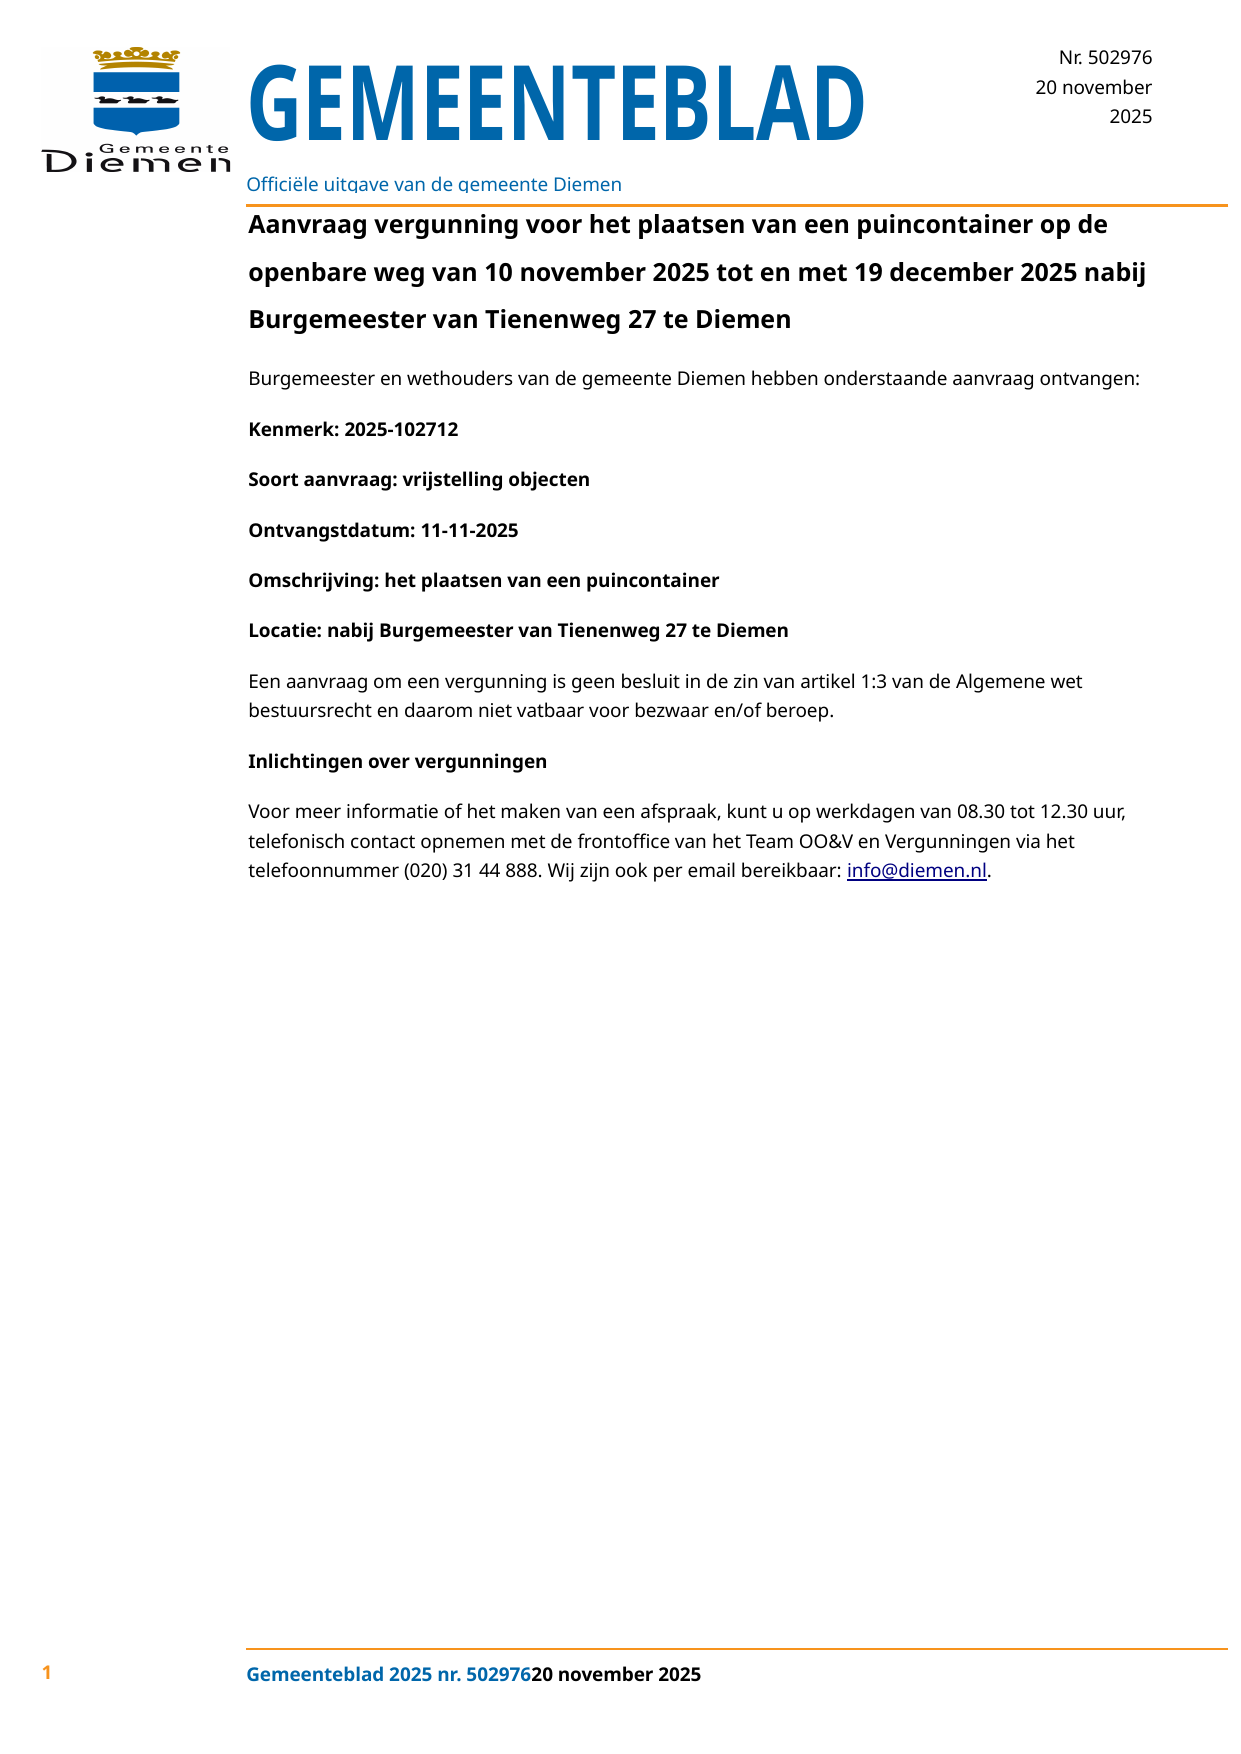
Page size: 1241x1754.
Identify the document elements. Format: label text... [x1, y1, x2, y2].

text Voor meer informatie of het maken van een afspraak, kunt u op werkdagen van 08.30 tot 12.30 uur, telefonisch contact opnemen met de frontoffice van het Team OO&V en Vergunningen via het telefoonnummer (020) 31 44 888. Wij zijn ook per email bereikbaar: info@diemen.nl. [248, 798, 1152, 883]
text Soort aanvraag: vrijstelling objecten [248, 466, 1152, 492]
picture [41, 47, 231, 172]
text Ontvangstdatum: 11-11-2025 [248, 517, 1152, 542]
text Een aanvraag om een vergunning is geen besluit in de zin van artikel 1:3 van de Algemene wet bestuursrecht en daarom niet vatbaar voor bezwaar en/of beroep. [248, 668, 1152, 723]
text Aanvraag vergunning voor het plaatsen van een puincontainer op de openbare weg van 10 november 2025 tot en met 19 december 2025 nabij Burgemeester van Tienenweg 27 te Diemen [248, 207, 1152, 336]
text Locatie: nabij Burgemeester van Tienenweg 27 te Diemen [248, 618, 1152, 643]
text Inlichtingen over vergunningen [248, 748, 1152, 774]
text Omschrijving: het plaatsen van een puincontainer [248, 567, 1152, 593]
text Burgemeester en wethouders van de gemeente Diemen hebben onderstaande aanvraag ontvangen: [248, 366, 1152, 391]
text Kenmerk: 2025-102712 [248, 416, 1152, 442]
